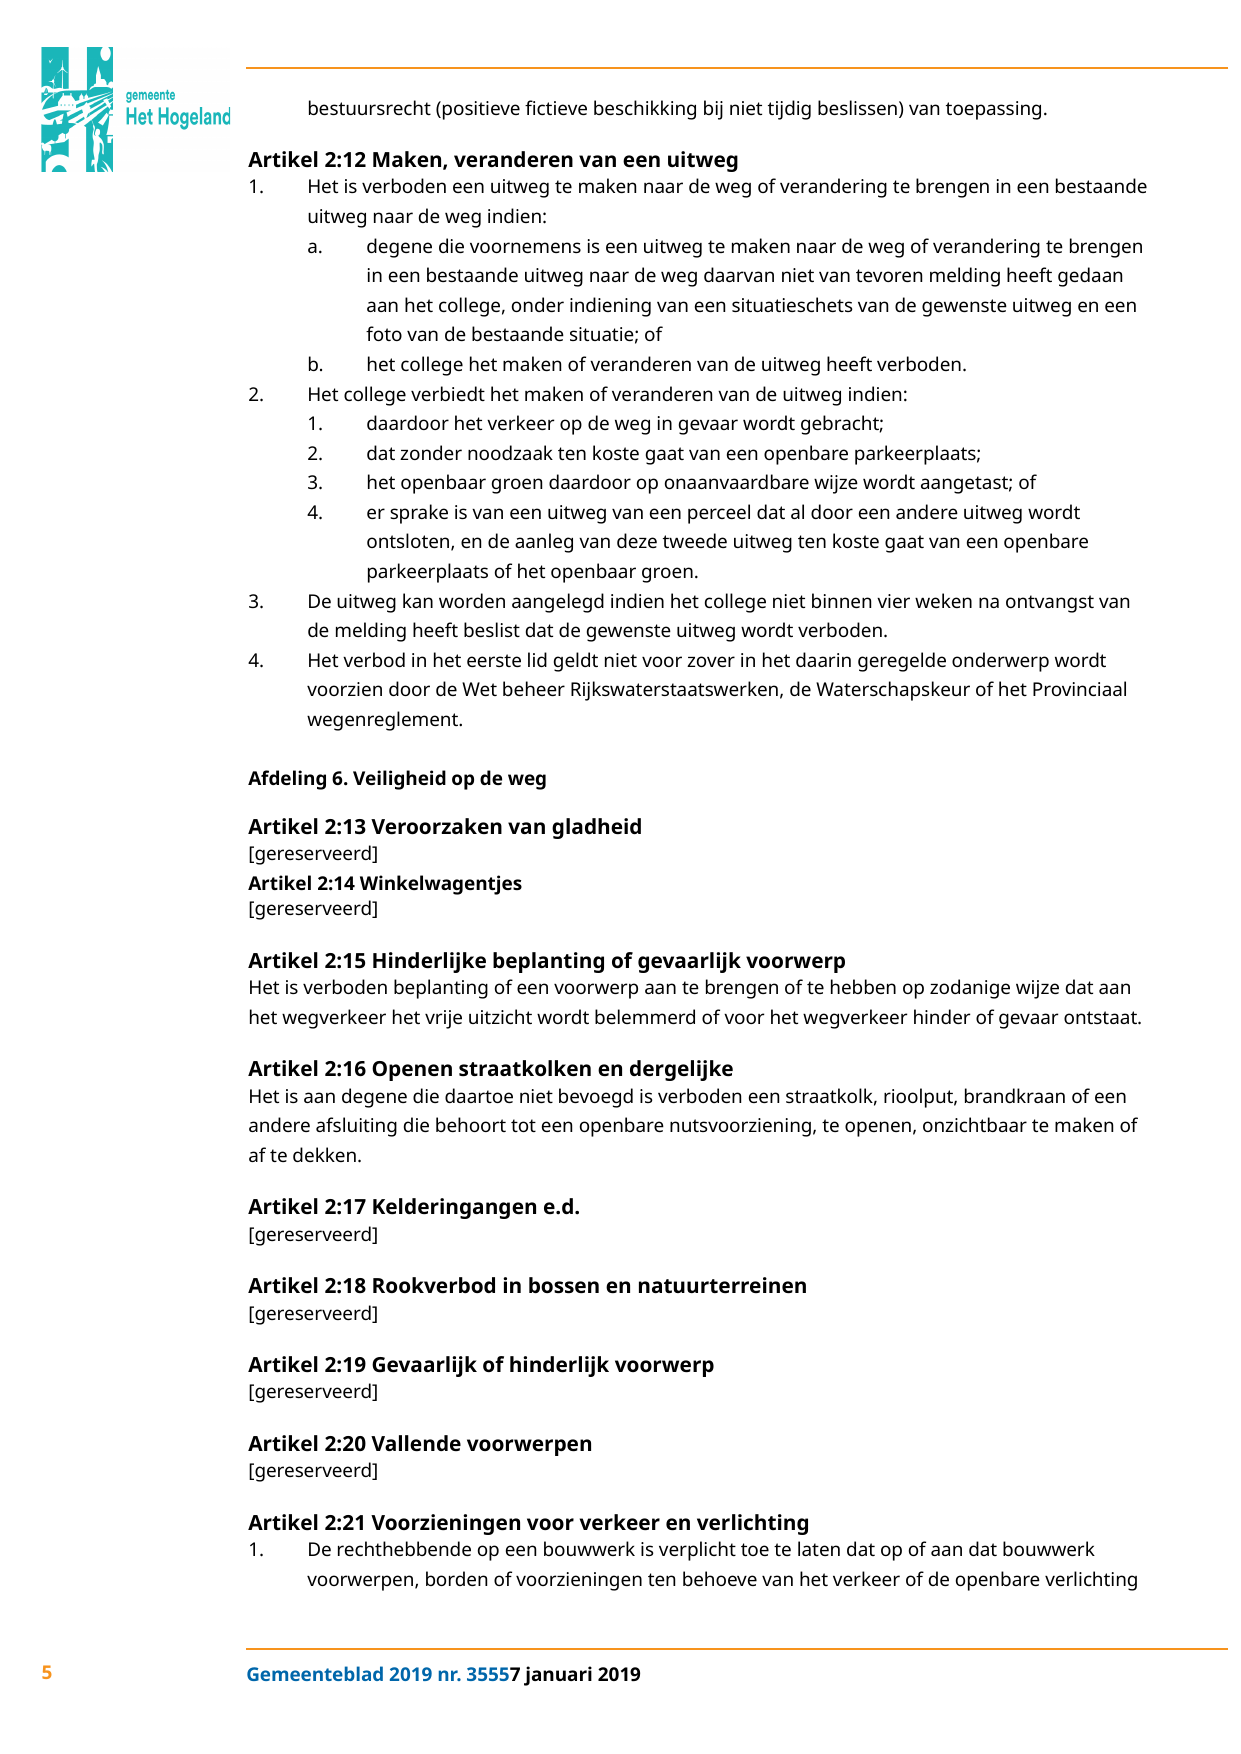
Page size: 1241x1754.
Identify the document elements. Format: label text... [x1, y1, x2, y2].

text Artikel 2:14 Winkelwagentjes [248, 870, 1152, 896]
list Het college verbiedt het maken of veranderen van de uitweg indien: [248, 381, 1152, 406]
text [gereserveerd] [248, 1221, 1152, 1247]
text Afdeling 6. Veiligheid op de weg [248, 765, 1152, 791]
text Artikel 2:18 Rookverbod in bossen en natuurterreinen [248, 1271, 1152, 1300]
text [gereserveerd] [248, 1379, 1152, 1404]
list er sprake is van een uitweg van een perceel dat al door een andere uitweg wordt ontsloten, en de aanleg van deze tweede uitweg ten koste gaat van een openbare parkeerplaats of het openbaar groen. [307, 499, 1152, 584]
text [gereserveerd] [248, 840, 1152, 866]
text Artikel 2:17 Kelderingangen e.d. [248, 1192, 1152, 1221]
list degene die voornemens is een uitweg te maken naar de weg of verandering te brengen in een bestaande uitweg naar de weg daarvan niet van tevoren melding heeft gedaan aan het college, onder indiening van een situatieschets van de gewenste uitweg en een foto van de bestaande situatie; of [307, 233, 1152, 347]
list Het verbod in het eerste lid geldt niet voor zover in het daarin geregelde onderwerp wordt voorzien door de Wet beheer Rijkswaterstaatswerken, de Waterschapskeur of het Provinciaal wegenreglement. [248, 647, 1152, 732]
list het openbaar groen daardoor op onaanvaardbare wijze wordt aangetast; of [307, 469, 1152, 495]
list het college het maken of veranderen van de uitweg heeft verboden. [307, 351, 1152, 377]
text Het is verboden beplanting of een voorwerp aan te brengen of te hebben op zodanige wijze dat aan het wegverkeer het vrije uitzicht wordt belemmerd of voor het wegverkeer hinder of gevaar ontstaat. [248, 974, 1152, 1030]
text [gereserveerd] [248, 1457, 1152, 1483]
list daardoor het verkeer op de weg in gevaar wordt gebracht; [307, 410, 1152, 436]
text [gereserveerd] [248, 1300, 1152, 1326]
text Artikel 2:16 Openen straatkolken en dergelijke [248, 1054, 1152, 1083]
text Het is aan degene die daartoe niet bevoegd is verboden een straatkolk, rioolput, brandkraan of een andere afsluiting die behoort tot een openbare nutsvoorziening, te openen, onzichtbaar te maken of af te dekken. [248, 1083, 1152, 1168]
picture [41, 47, 231, 172]
list dat zonder noodzaak ten koste gaat van een openbare parkeerplaats; [307, 440, 1152, 466]
text Artikel 2:20 Vallende voorwerpen [248, 1429, 1152, 1457]
list bestuursrecht (positieve fictieve beschikking bij niet tijdig beslissen) van toepassing. [248, 95, 1152, 121]
text Artikel 2:21 Voorzieningen voor verkeer en verlichting [248, 1508, 1152, 1536]
list De rechthebbende op een bouwwerk is verplicht toe te laten dat op of aan dat bouwwerk voorwerpen, borden of voorzieningen ten behoeve van het verkeer of de openbare verlichting [248, 1536, 1152, 1592]
text [gereserveerd] [248, 896, 1152, 921]
text Artikel 2:13 Veroorzaken van gladheid [248, 812, 1152, 840]
list Het is verboden een uitweg te maken naar de weg of verandering te brengen in een bestaande uitweg naar de weg indien: [248, 174, 1152, 229]
text Artikel 2:12 Maken, veranderen van een uitweg [248, 145, 1152, 174]
text Artikel 2:19 Gevaarlijk of hinderlijk voorwerp [248, 1350, 1152, 1379]
list De uitweg kan worden aangelegd indien het college niet binnen vier weken na ontvangst van de melding heeft beslist dat de gewenste uitweg wordt verboden. [248, 588, 1152, 643]
text Artikel 2:15 Hinderlijke beplanting of gevaarlijk voorwerp [248, 946, 1152, 974]
